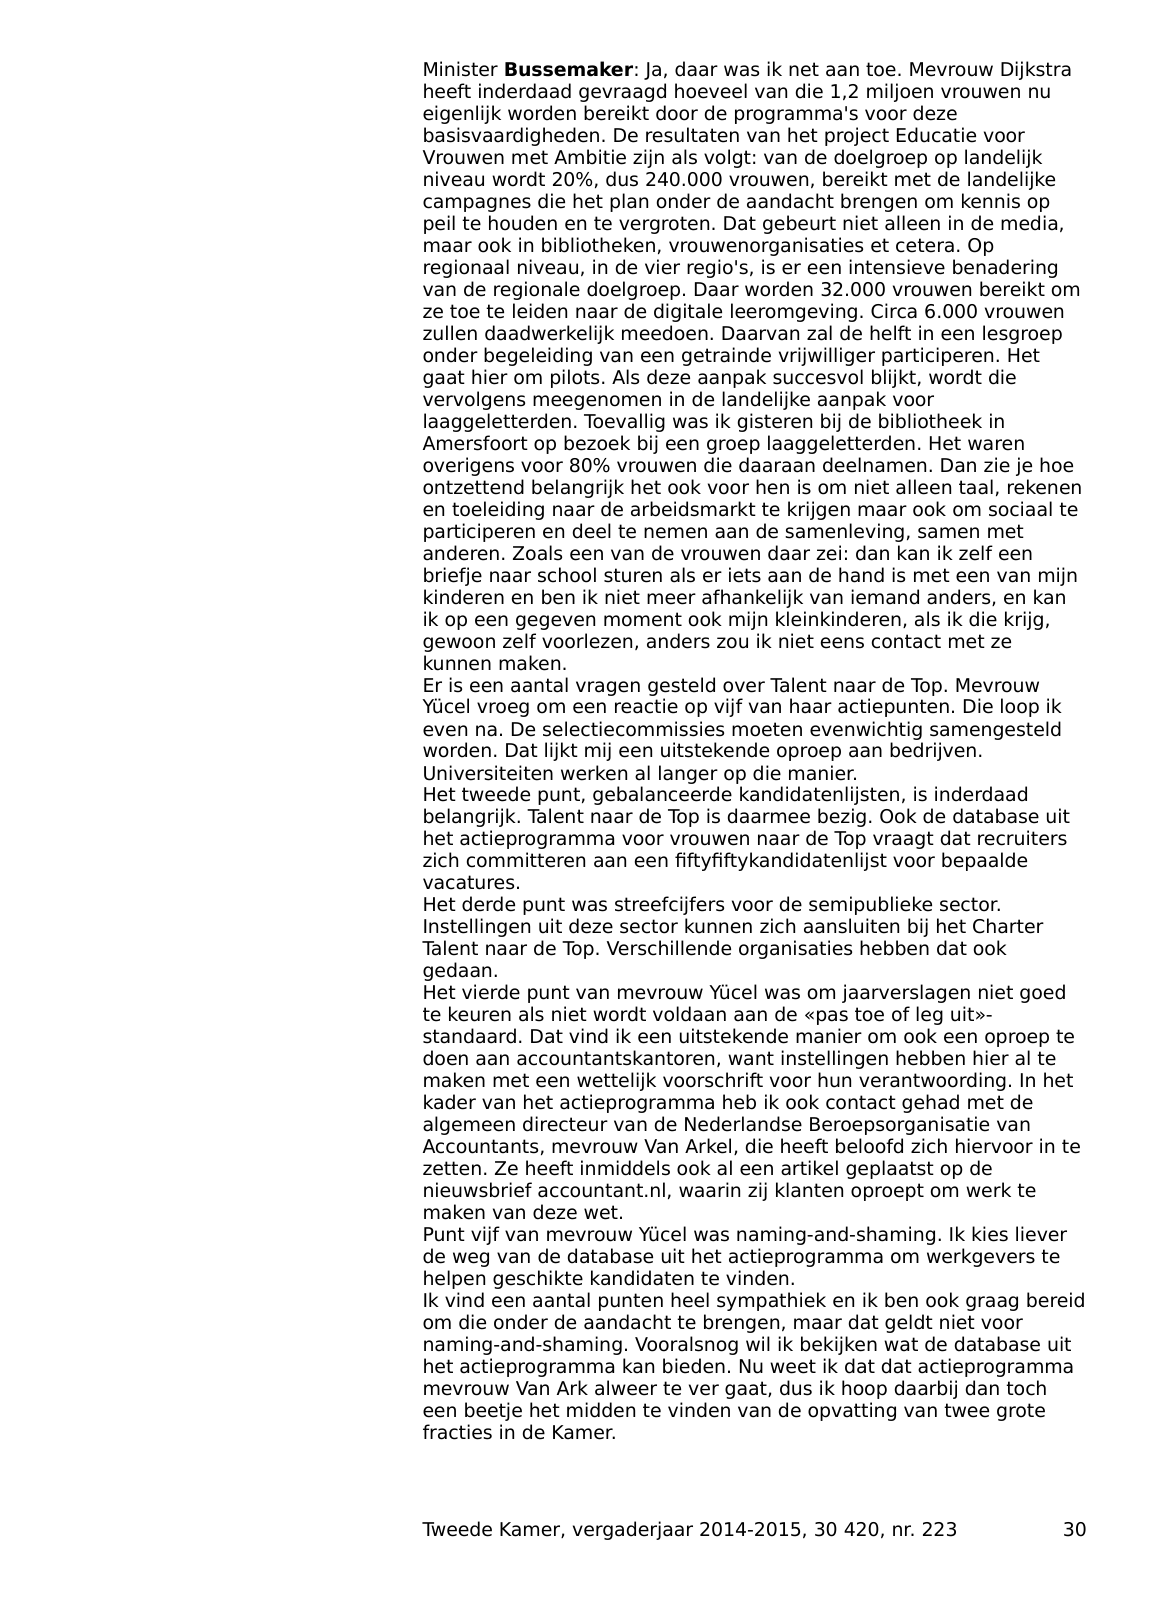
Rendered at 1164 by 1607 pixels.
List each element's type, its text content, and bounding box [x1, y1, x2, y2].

text Het tweede punt, gebalanceerde kandidatenlijsten, is inderdaad belangrijk. Talent naar de Top is daarmee bezig. Ook de database uit het actieprogramma voor vrouwen naar de Top vraagt dat recruiters zich committeren aan een fiftyfiftykandidatenlijst voor bepaalde vacatures. [422, 784, 1087, 894]
text Het derde punt was streefcijfers voor de semipublieke sector. Instellingen uit deze sector kunnen zich aansluiten bij het Charter Talent naar de Top. Verschillende organisaties hebben dat ook gedaan. [422, 894, 1087, 982]
text Minister Bussemaker: Ja, daar was ik net aan toe. Mevrouw Dijkstra heeft inderdaad gevraagd hoeveel van die 1,2 miljoen vrouwen nu eigenlijk worden bereikt door de programma's voor deze basisvaardigheden. De resultaten van het project Educatie voor Vrouwen met Ambitie zijn als volgt: van de doelgroep op landelijk niveau wordt 20%, dus 240.000 vrouwen, bereikt met de landelijke campagnes die het plan onder de aandacht brengen om kennis op peil te houden en te vergroten. Dat gebeurt niet alleen in de media, maar ook in bibliotheken, vrouwenorganisaties et cetera. Op regionaal niveau, in de vier regio's, is er een intensieve benadering van de regionale doelgroep. Daar worden 32.000 vrouwen bereikt om ze toe te leiden naar de digitale leeromgeving. Circa 6.000 vrouwen zullen daadwerkelijk meedoen. Daarvan zal de helft in een lesgroep onder begeleiding van een getrainde vrijwilliger participeren. Het gaat hier om pilots. Als deze aanpak succesvol blijkt, wordt die vervolgens meegenomen in de landelijke aanpak voor laaggeletterden. Toevallig was ik gisteren bij de bibliotheek in Amersfoort op bezoek bij een groep laaggeletterden. Het waren overigens voor 80% vrouwen die daaraan deelnamen. Dan zie je hoe ontzettend belangrijk het ook voor hen is om niet alleen taal, rekenen en toeleiding naar de arbeidsmarkt te krijgen maar ook om sociaal te participeren en deel te nemen aan de samenleving, samen met anderen. Zoals een van de vrouwen daar zei: dan kan ik zelf een briefje naar school sturen als er iets aan de hand is met een van mijn kinderen en ben ik niet meer afhankelijk van iemand anders, en kan ik op een gegeven moment ook mijn kleinkinderen, als ik die krijg, gewoon zelf voorlezen, anders zou ik niet eens contact met ze kunnen maken. [422, 59, 1087, 674]
text Punt vijf van mevrouw Yücel was naming-and-shaming. Ik kies liever de weg van de database uit het actieprogramma om werkgevers te helpen geschikte kandidaten te vinden. [422, 1224, 1087, 1290]
text Er is een aantal vragen gesteld over Talent naar de Top. Mevrouw Yücel vroeg om een reactie op vijf van haar actiepunten. Die loop ik even na. De selectiecommissies moeten evenwichtig samengesteld worden. Dat lijkt mij een uitstekende oproep aan bedrijven. Universiteiten werken al langer op die manier. [422, 674, 1087, 784]
text Ik vind een aantal punten heel sympathiek en ik ben ook graag bereid om die onder de aandacht te brengen, maar dat geldt niet voor naming-and-shaming. Vooralsnog wil ik bekijken wat de database uit het actieprogramma kan bieden. Nu weet ik dat dat actieprogramma mevrouw Van Ark alweer te ver gaat, dus ik hoop daarbij dan toch een beetje het midden te vinden van de opvatting van twee grote fracties in de Kamer. [422, 1290, 1087, 1444]
text Het vierde punt van mevrouw Yücel was om jaarverslagen niet goed te keuren als niet wordt voldaan aan de «pas toe of leg uit»-standaard. Dat vind ik een uitstekende manier om ook een oproep te doen aan accountantskantoren, want instellingen hebben hier al te maken met een wettelijk voorschrift voor hun verantwoording. In het kader van het actieprogramma heb ik ook contact gehad met de algemeen directeur van de Nederlandse Beroepsorganisatie van Accountants, mevrouw Van Arkel, die heeft beloofd zich hiervoor in te zetten. Ze heeft inmiddels ook al een artikel geplaatst op de nieuwsbrief accountant.nl, waarin zij klanten oproept om werk te maken van deze wet. [422, 982, 1087, 1224]
